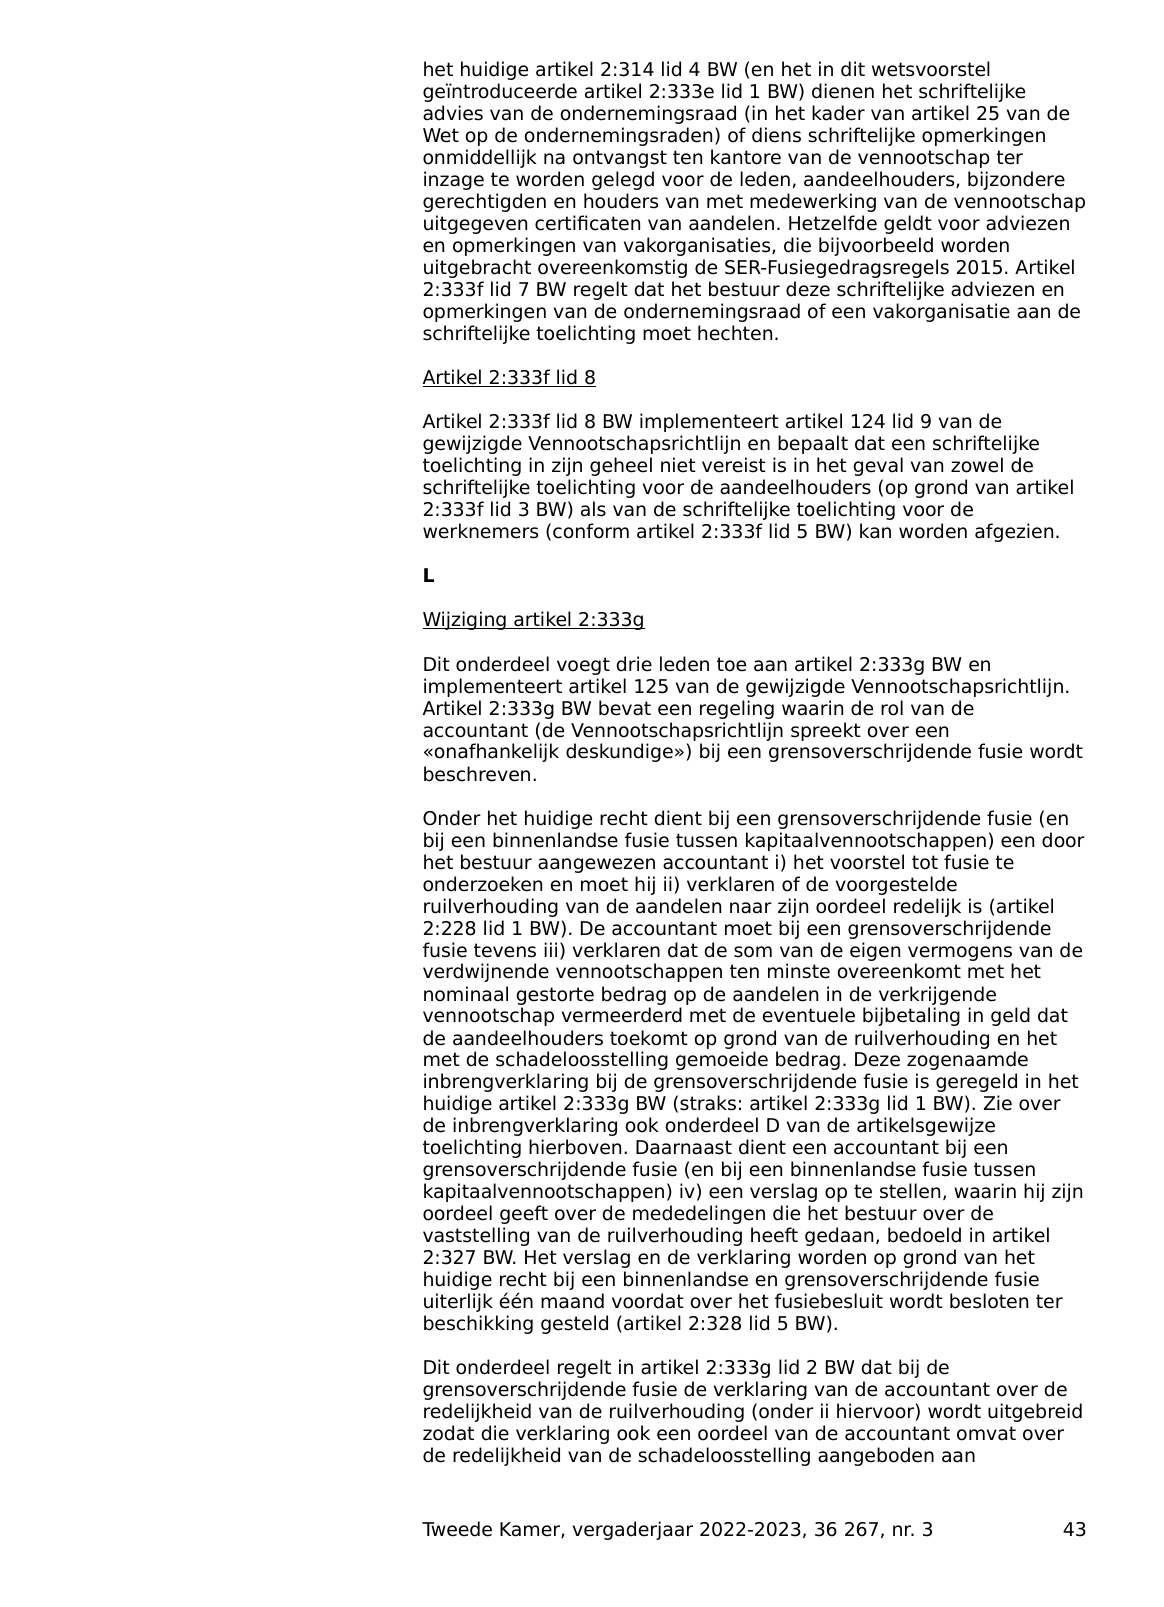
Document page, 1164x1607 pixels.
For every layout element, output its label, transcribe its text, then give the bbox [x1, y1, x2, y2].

text het huidige artikel 2:314 lid 4 BW (en het in dit wetsvoorstel geïntroduceerde artikel 2:333e lid 1 BW) dienen het schriftelijke advies van de ondernemingsraad (in het kader van artikel 25 van de Wet op de ondernemingsraden) of diens schriftelijke opmerkingen onmiddellijk na ontvangst ten kantore van de vennootschap ter inzage te worden gelegd voor de leden, aandeelhouders, bijzondere gerechtigden en houders van met medewerking van de vennootschap uitgegeven certificaten van aandelen. Hetzelfde geldt voor adviezen en opmerkingen van vakorganisaties, die bijvoorbeeld worden uitgebracht overeenkomstig de SER-Fusiegedragsregels 2015. Artikel 2:333f lid 7 BW regelt dat het bestuur deze schriftelijke adviezen en opmerkingen van de ondernemingsraad of een vakorganisatie aan de schriftelijke toelichting moet hechten. [422, 59, 1087, 345]
text Onder het huidige recht dient bij een grensoverschrijdende fusie (en bij een binnenlandse fusie tussen kapitaalvennootschappen) een door het bestuur aangewezen accountant i) het voorstel tot fusie te onderzoeken en moet hij ii) verklaren of de voorgestelde ruilverhouding van de aandelen naar zijn oordeel redelijk is (artikel 2:228 lid 1 BW). De accountant moet bij een grensoverschrijdende fusie tevens iii) verklaren dat de som van de eigen vermogens van de verdwijnende vennootschappen ten minste overeenkomt met het nominaal gestorte bedrag op de aandelen in de verkrijgende vennootschap vermeerderd met de eventuele bijbetaling in geld dat de aandeelhouders toekomt op grond van de ruilverhouding en het met de schadeloosstelling gemoeide bedrag. Deze zogenaamde inbrengverklaring bij de grensoverschrijdende fusie is geregeld in het huidige artikel 2:333g BW (straks: artikel 2:333g lid 1 BW). Zie over de inbrengverklaring ook onderdeel D van de artikelsgewijze toelichting hierboven. Daarnaast dient een accountant bij een grensoverschrijdende fusie (en bij een binnenlandse fusie tussen kapitaalvennootschappen) iv) een verslag op te stellen, waarin hij zijn oordeel geeft over de mededelingen die het bestuur over de vaststelling van de ruilverhouding heeft gedaan, bedoeld in artikel 2:327 BW. Het verslag en de verklaring worden op grond van het huidige recht bij een binnenlandse en grensoverschrijdende fusie uiterlijk één maand voordat over het fusiebesluit wordt besloten ter beschikking gesteld (artikel 2:328 lid 5 BW). [422, 808, 1087, 1335]
subtitle Artikel 2:333f lid 8 [422, 367, 1087, 389]
subtitle L [422, 565, 1087, 587]
text Artikel 2:333f lid 8 BW implementeert artikel 124 lid 9 van de gewijzigde Vennootschapsrichtlijn en bepaalt dat een schriftelijke toelichting in zijn geheel niet vereist is in het geval van zowel de schriftelijke toelichting voor de aandeelhouders (op grond van artikel 2:333f lid 3 BW) als van de schriftelijke toelichting voor de werknemers (conform artikel 2:333f lid 5 BW) kan worden afgezien. [422, 411, 1087, 543]
text Dit onderdeel voegt drie leden toe aan artikel 2:333g BW en implementeert artikel 125 van de gewijzigde Vennootschapsrichtlijn. Artikel 2:333g BW bevat een regeling waarin de rol van de accountant (de Vennootschapsrichtlijn spreekt over een «onafhankelijk deskundige») bij een grensoverschrijdende fusie wordt beschreven. [422, 653, 1087, 785]
text Dit onderdeel regelt in artikel 2:333g lid 2 BW dat bij de grensoverschrijdende fusie de verklaring van de accountant over de redelijkheid van de ruilverhouding (onder ii hiervoor) wordt uitgebreid zodat die verklaring ook een oordeel van de accountant omvat over de redelijkheid van de schadeloosstelling aangeboden aan [422, 1357, 1087, 1467]
subtitle Wijziging artikel 2:333g [422, 609, 1087, 631]
